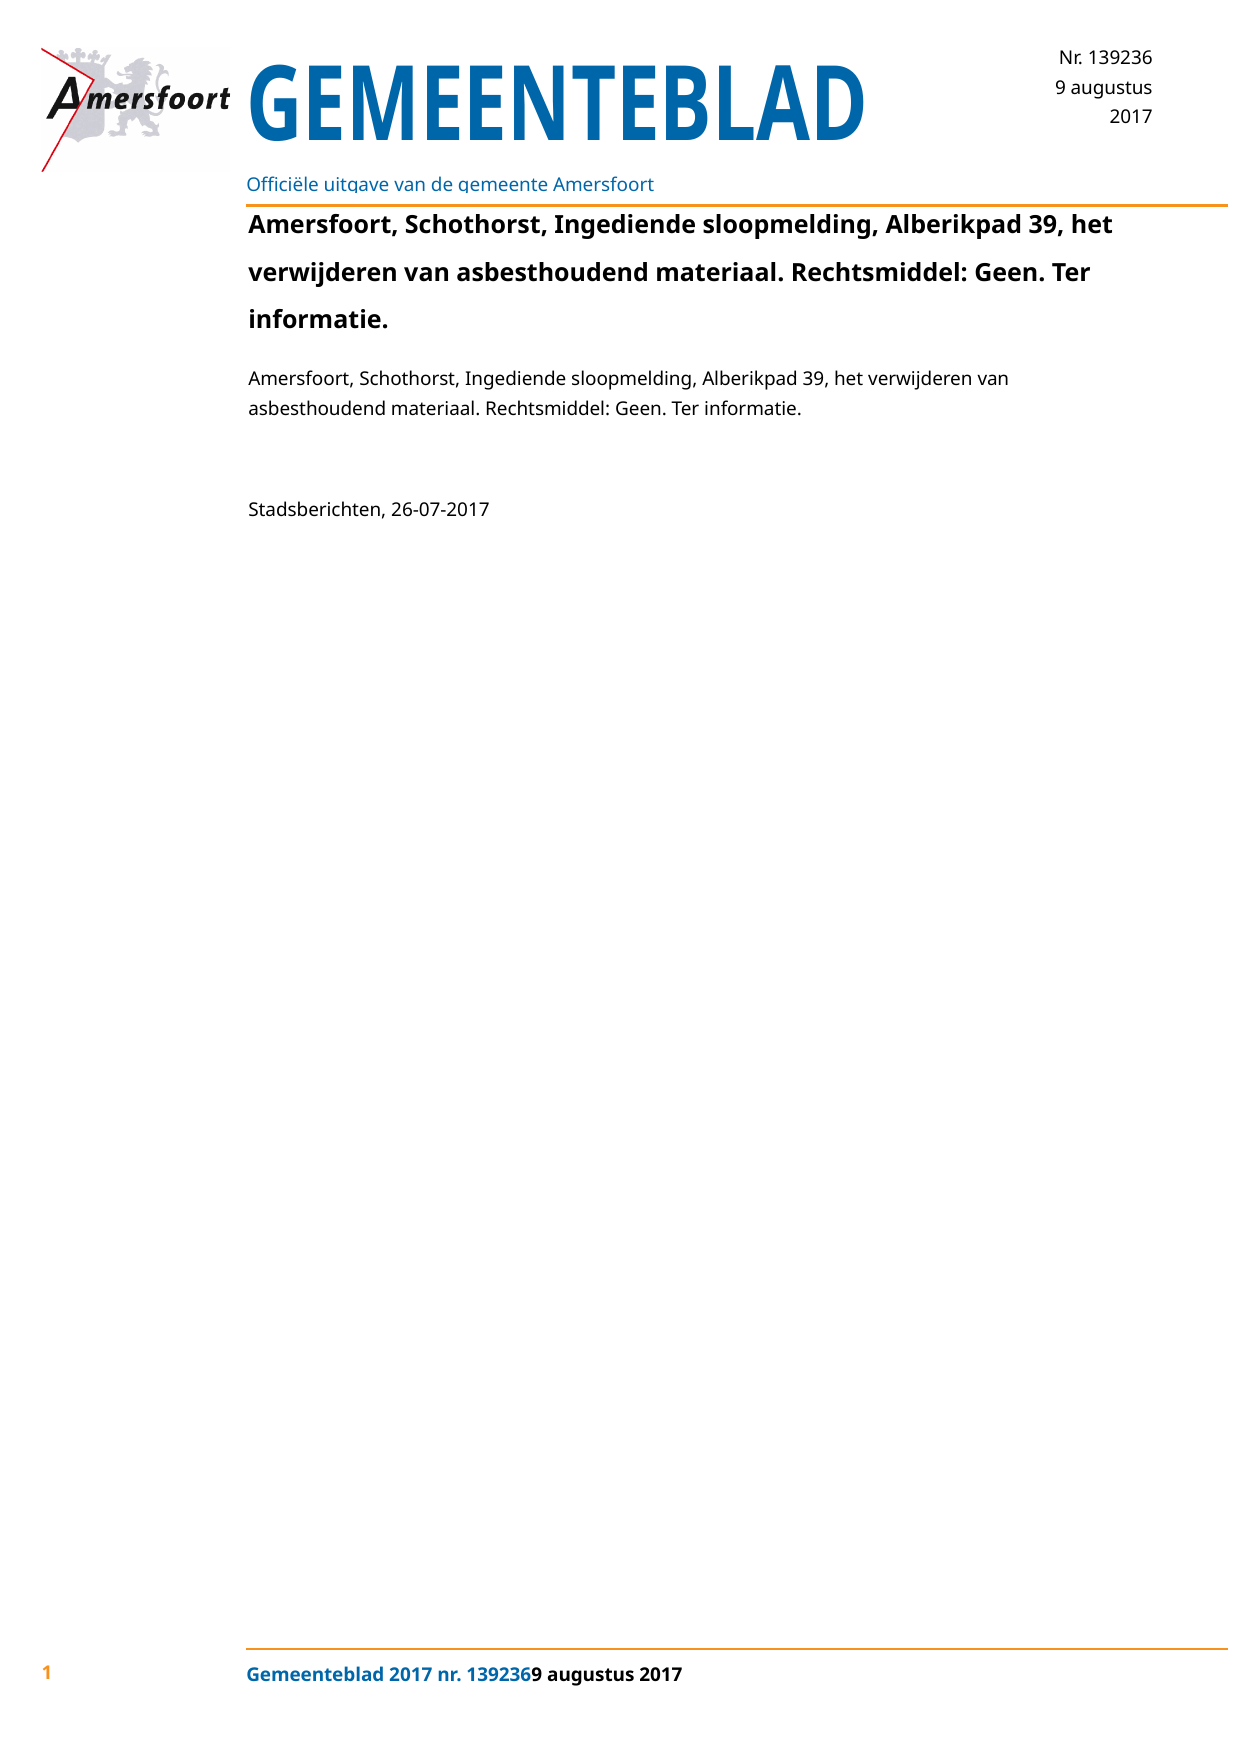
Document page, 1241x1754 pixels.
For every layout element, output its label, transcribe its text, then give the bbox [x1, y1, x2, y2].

picture [41, 47, 231, 172]
text Amersfoort, Schothorst, Ingediende sloopmelding, Alberikpad 39, het verwijderen van asbesthoudend materiaal. Rechtsmiddel: Geen. Ter informatie. [248, 366, 1152, 421]
text Amersfoort, Schothorst, Ingediende sloopmelding, Alberikpad 39, het verwijderen van asbesthoudend materiaal. Rechtsmiddel: Geen. Ter informatie. [248, 207, 1152, 336]
text Stadsberichten, 26-07-2017 [248, 496, 1152, 522]
